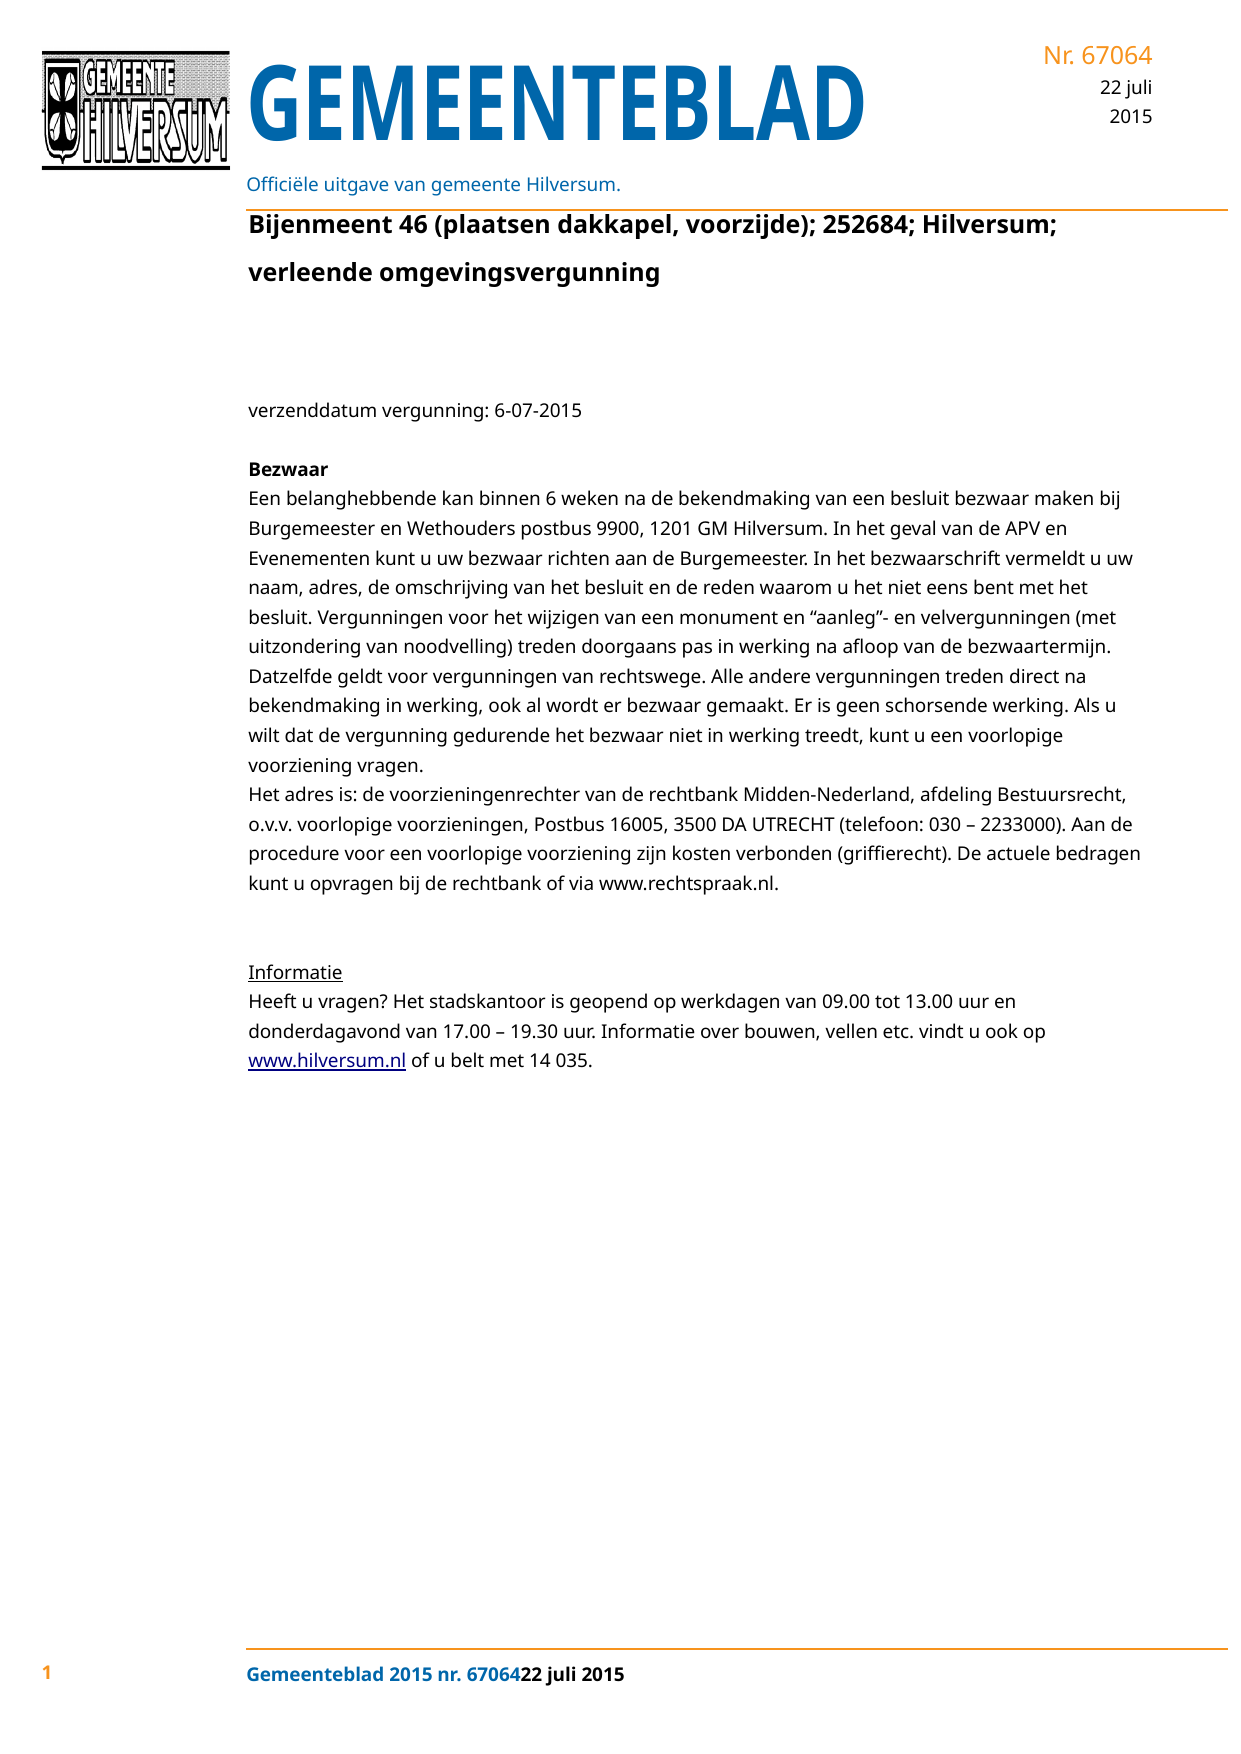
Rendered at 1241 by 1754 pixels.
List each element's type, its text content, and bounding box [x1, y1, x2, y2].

text Het adres is: de voorzieningenrechter van de rechtbank Midden-Nederland, afdeling Bestuursrecht, o.v.v. voorlopige voorzieningen, Postbus 16005, 3500 DA UTRECHT (telefoon: 030 – 2233000). Aan de procedure voor een voorlopige voorziening zijn kosten verbonden (griffierecht). De actuele bedragen kunt u opvragen bij de rechtbank of via www.rechtspraak.nl. [248, 781, 1152, 896]
text verzenddatum vergunning: 6-07-2015 [248, 397, 1152, 422]
text Heeft u vragen? Het stadskantoor is geopend op werkdagen van 09.00 tot 13.00 uur en donderdagavond van 17.00 – 19.30 uur. Informatie over bouwen, vellen etc. vindt u ook op www.hilversum.nl of u belt met 14 035. [248, 988, 1152, 1073]
text Bezwaar [248, 456, 1152, 482]
text Een belanghebbende kan binnen 6 weken na de bekendmaking van een besluit bezwaar maken bij Burgemeester en Wethouders postbus 9900, 1201 GM Hilversum. In het geval van de APV en Evenementen kunt u uw bezwaar richten aan de Burgemeester. In het bezwaarschrift vermeldt u uw naam, adres, de omschrijving van het besluit en de reden waarom u het niet eens bent met het besluit. Vergunningen voor het wijzigen van een monument en “aanleg”- en velvergunningen (met uitzondering van noodvelling) treden doorgaans pas in werking na afloop van de bezwaartermijn. Datzelfde geldt voor vergunningen van rechtswege. Alle andere vergunningen treden direct na bekendmaking in werking, ook al wordt er bezwaar gemaakt. Er is geen schorsende werking. Als u wilt dat de vergunning gedurende het bezwaar niet in werking treedt, kunt u een voorlopige voorziening vragen. [248, 486, 1152, 777]
picture [41, 47, 231, 172]
text Informatie [248, 959, 1152, 984]
text Bijenmeent 46 (plaatsen dakkapel, voorzijde); 252684; Hilversum; verleende omgevingsvergunning [248, 211, 1152, 288]
